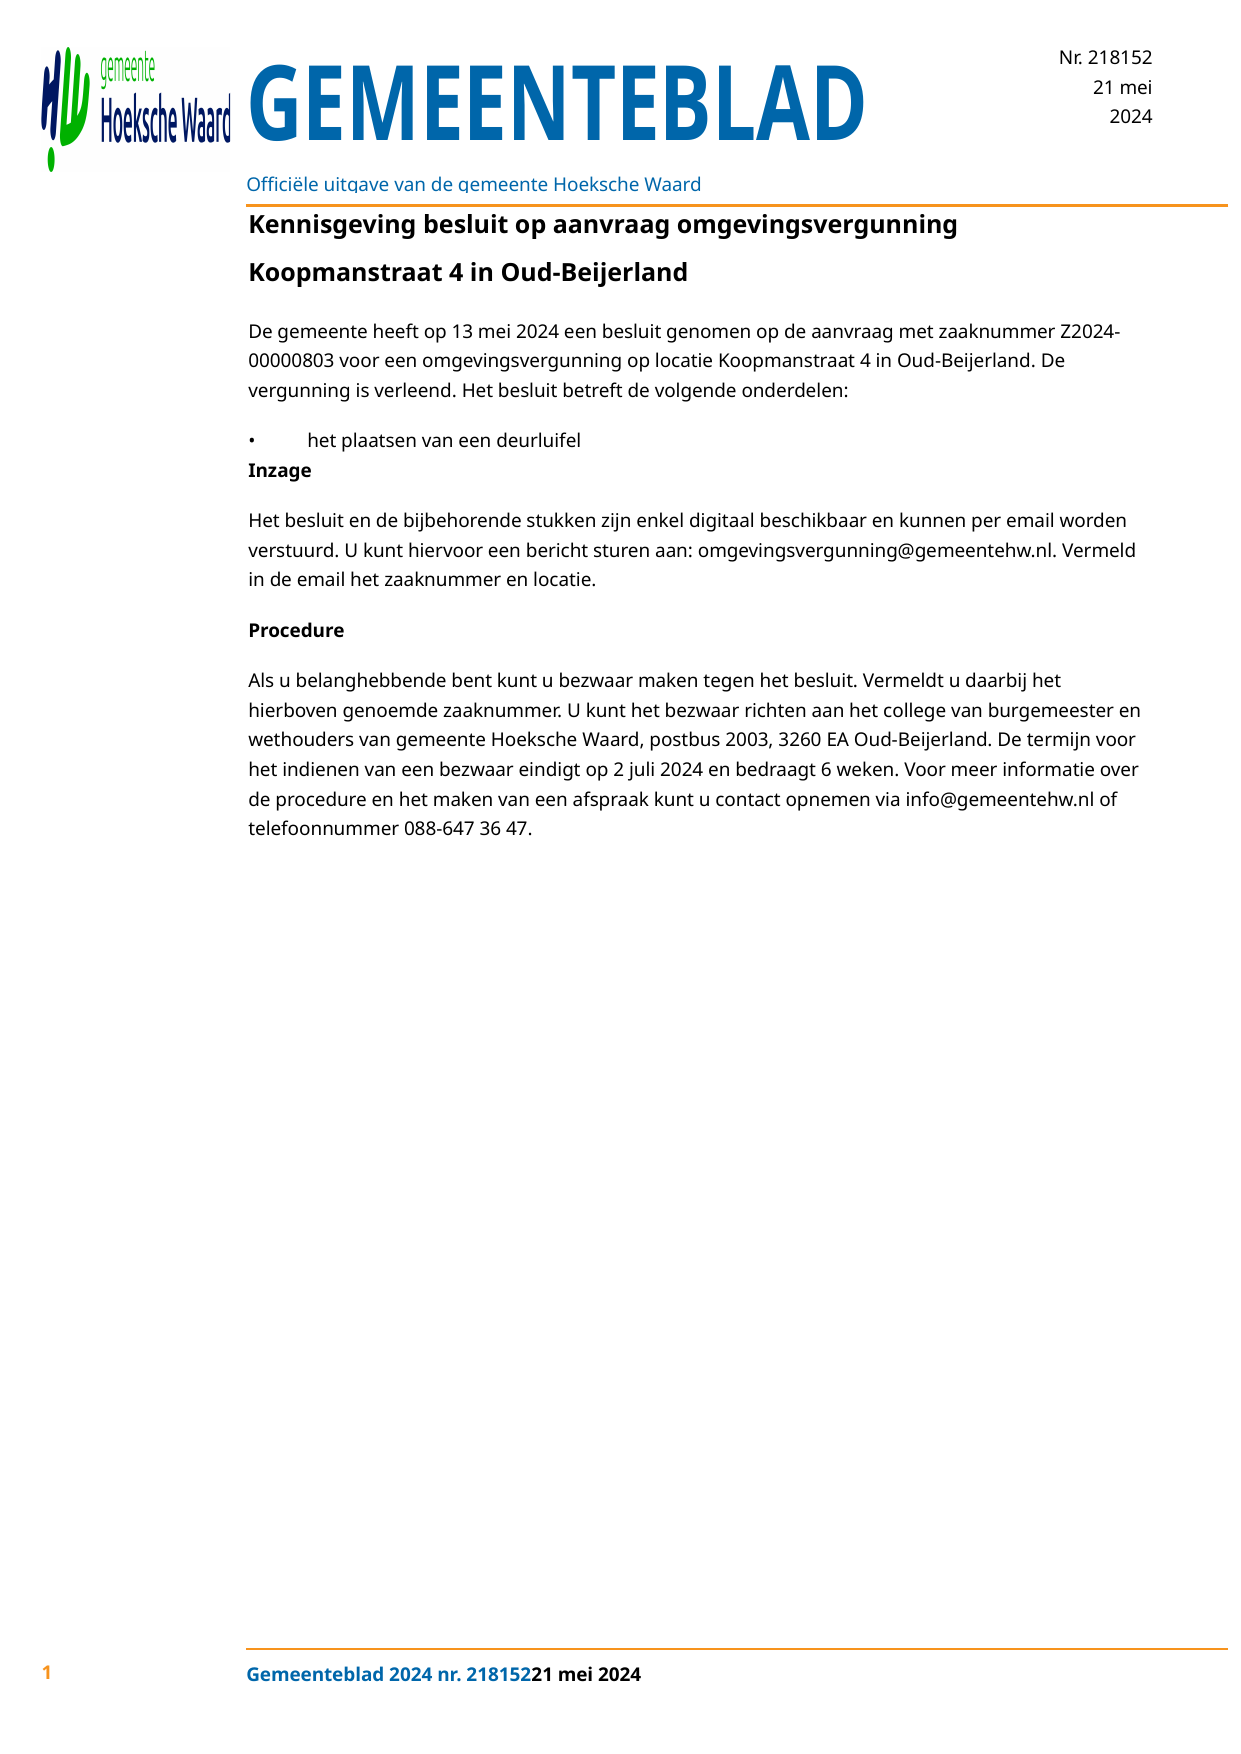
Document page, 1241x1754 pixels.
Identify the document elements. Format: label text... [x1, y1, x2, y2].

text Als u belanghebbende bent kunt u bezwaar maken tegen het besluit. Vermeldt u daarbij het hierboven genoemde zaaknummer. U kunt het bezwaar richten aan het college van burgemeester en wethouders van gemeente Hoeksche Waard, postbus 2003, 3260 EA Oud-Beijerland. De termijn voor het indienen van een bezwaar eindigt op 2 juli 2024 en bedraagt 6 weken. Voor meer informatie over de procedure en het maken van een afspraak kunt u contact opnemen via info@gemeentehw.nl of telefoonnummer 088-647 36 47. [248, 667, 1152, 841]
picture [41, 47, 231, 172]
list het plaatsen van een deurluifel [248, 427, 1152, 453]
text Kennisgeving besluit op aanvraag omgevingsvergunning Koopmanstraat 4 in Oud-Beijerland [248, 207, 1152, 288]
text De gemeente heeft op 13 mei 2024 een besluit genomen op de aanvraag met zaaknummer Z2024-00000803 voor een omgevingsvergunning op locatie Koopmanstraat 4 in Oud-Beijerland. De vergunning is verleend. Het besluit betreft de volgende onderdelen: [248, 318, 1152, 403]
text Het besluit en de bijbehorende stukken zijn enkel digitaal beschikbaar en kunnen per email worden verstuurd. U kunt hiervoor een bericht sturen aan: omgevingsvergunning@gemeentehw.nl. Vermeld in de email het zaaknummer en locatie. [248, 507, 1152, 592]
text Procedure [248, 617, 1152, 643]
text Inzage [248, 457, 1152, 483]
